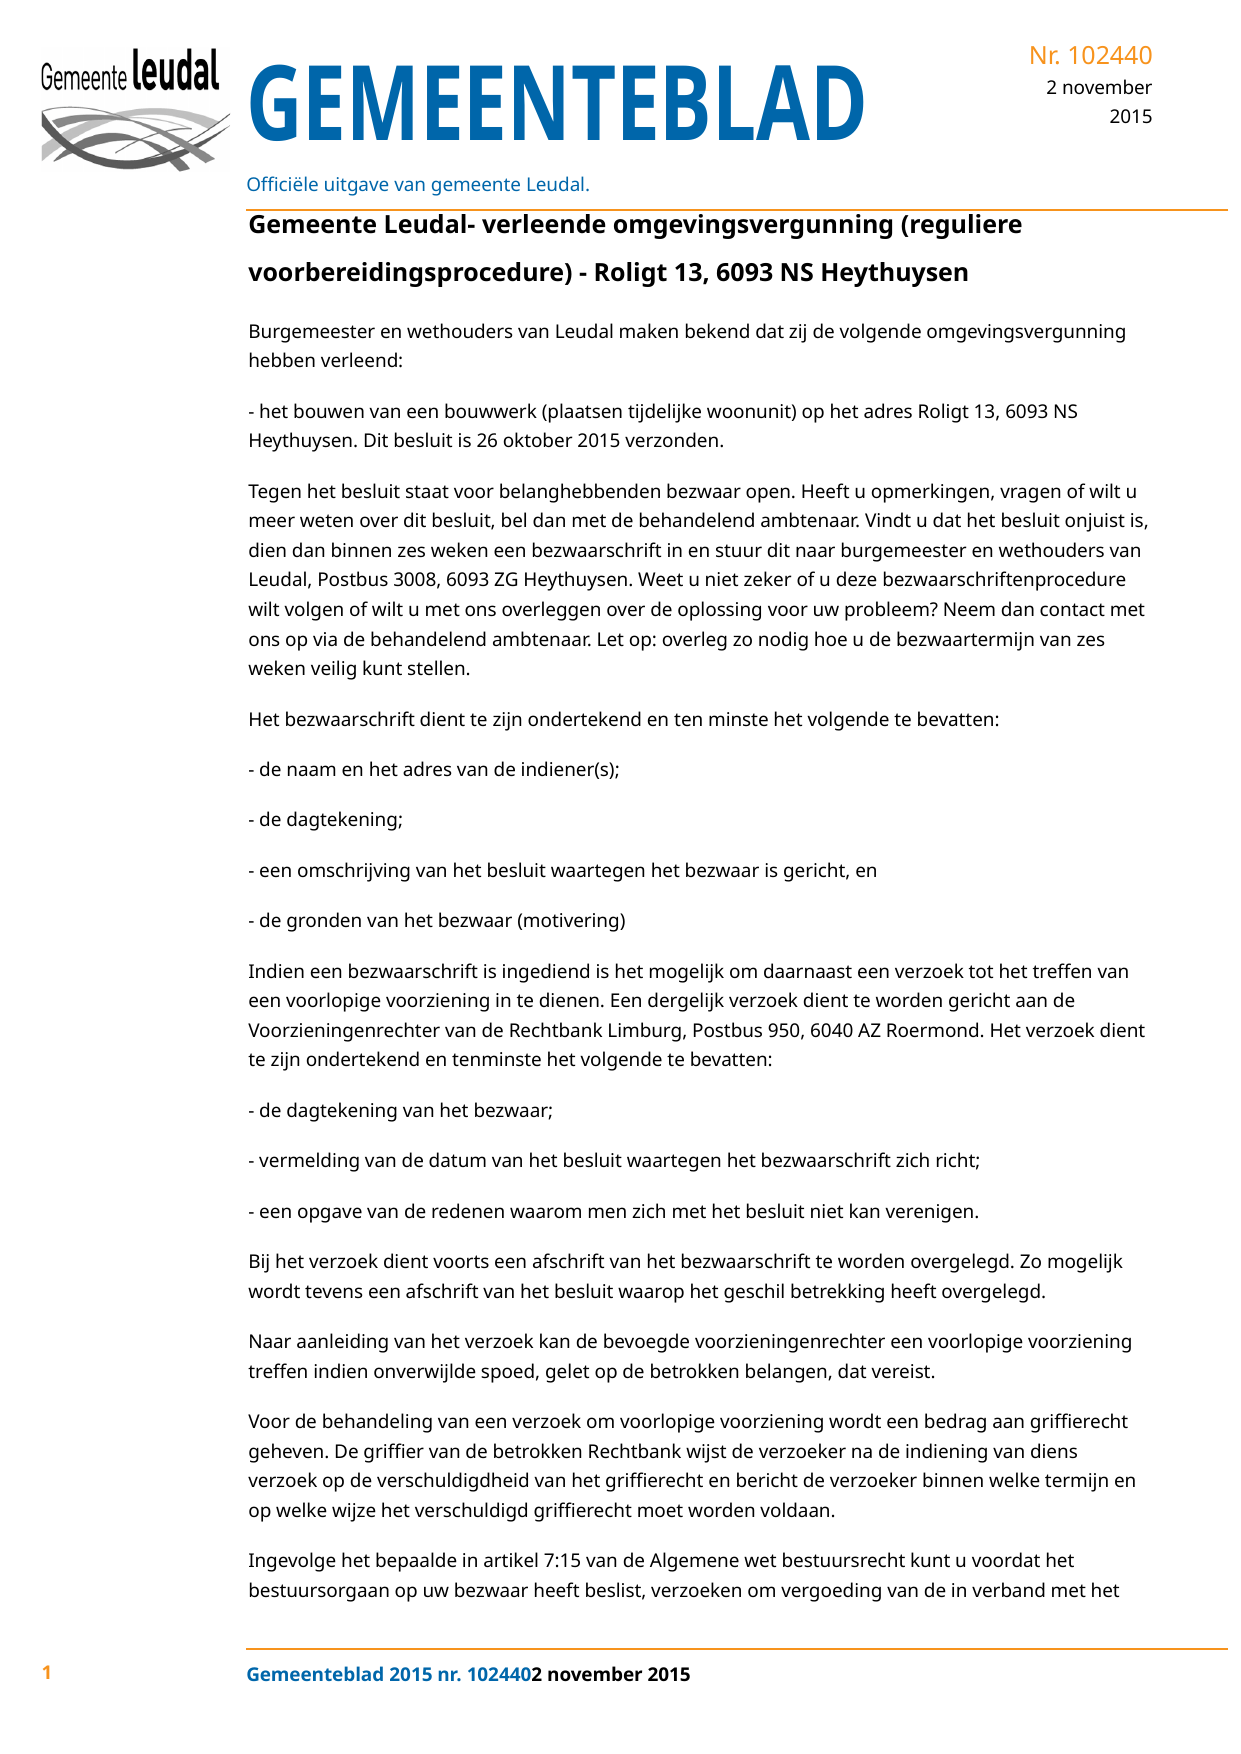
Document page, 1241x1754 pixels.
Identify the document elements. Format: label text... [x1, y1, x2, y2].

text - de dagtekening van het bezwaar; [248, 1097, 1152, 1123]
text Voor de behandeling van een verzoek om voorlopige voorziening wordt een bedrag aan griffierecht geheven. De griffier van de betrokken Rechtbank wijst de verzoeker na de indiening van diens verzoek op de verschuldigdheid van het griffierecht en bericht de verzoeker binnen welke termijn en op welke wijze het verschuldigd griffierecht moet worden voldaan. [248, 1408, 1152, 1523]
picture [41, 47, 231, 172]
text Tegen het besluit staat voor belanghebbenden bezwaar open. Heeft u opmerkingen, vragen of wilt u meer weten over dit besluit, bel dan met de behandelend ambtenaar. Vindt u dat het besluit onjuist is, dien dan binnen zes weken een bezwaarschrift in en stuur dit naar burgemeester en wethouders van Leudal, Postbus 3008, 6093 ZG Heythuysen. Weet u niet zeker of u deze bezwaarschriftenprocedure wilt volgen of wilt u met ons overleggen over de oplossing voor uw probleem? Neem dan contact met ons op via de behandelend ambtenaar. Let op: overleg zo nodig hoe u de bezwaartermijn van zes weken veilig kunt stellen. [248, 478, 1152, 681]
text - de naam en het adres van de indiener(s); [248, 756, 1152, 782]
text - vermelding van de datum van het besluit waartegen het bezwaarschrift zich richt; [248, 1147, 1152, 1173]
text Het bezwaarschrift dient te zijn ondertekend en ten minste het volgende te bevatten: [248, 706, 1152, 732]
text - de gronden van het bezwaar (motivering) [248, 907, 1152, 933]
text Gemeente Leudal- verleende omgevingsvergunning (reguliere voorbereidingsprocedure) - Roligt 13, 6093 NS Heythuysen [248, 211, 1152, 288]
text - een opgave van de redenen waarom men zich met het besluit niet kan verenigen. [248, 1198, 1152, 1224]
text Naar aanleiding van het verzoek kan de bevoegde voorzieningenrechter een voorlopige voorziening treffen indien onverwijlde spoed, gelet op de betrokken belangen, dat vereist. [248, 1328, 1152, 1384]
text - de dagtekening; [248, 807, 1152, 832]
text - het bouwen van een bouwwerk (plaatsen tijdelijke woonunit) op het adres Roligt 13, 6093 NS Heythuysen. Dit besluit is 26 oktober 2015 verzonden. [248, 398, 1152, 453]
text Burgemeester en wethouders van Leudal maken bekend dat zij de volgende omgevingsvergunning hebben verleend: [248, 318, 1152, 373]
text Bij het verzoek dient voorts een afschrift van het bezwaarschrift te worden overgelegd. Zo mogelijk wordt tevens een afschrift van het besluit waarop het geschil betrekking heeft overgelegd. [248, 1248, 1152, 1304]
text Ingevolge het bepaalde in artikel 7:15 van de Algemene wet bestuursrecht kunt u voordat het bestuursorgaan op uw bezwaar heeft beslist, verzoeken om vergoeding van de in verband met het [248, 1547, 1152, 1603]
text - een omschrijving van het besluit waartegen het bezwaar is gericht, en [248, 857, 1152, 883]
text Indien een bezwaarschrift is ingediend is het mogelijk om daarnaast een verzoek tot het treffen van een voorlopige voorziening in te dienen. Een dergelijk verzoek dient te worden gericht aan de Voorzieningenrechter van de Rechtbank Limburg, Postbus 950, 6040 AZ Roermond. Het verzoek dient te zijn ondertekend en tenminste het volgende te bevatten: [248, 958, 1152, 1072]
